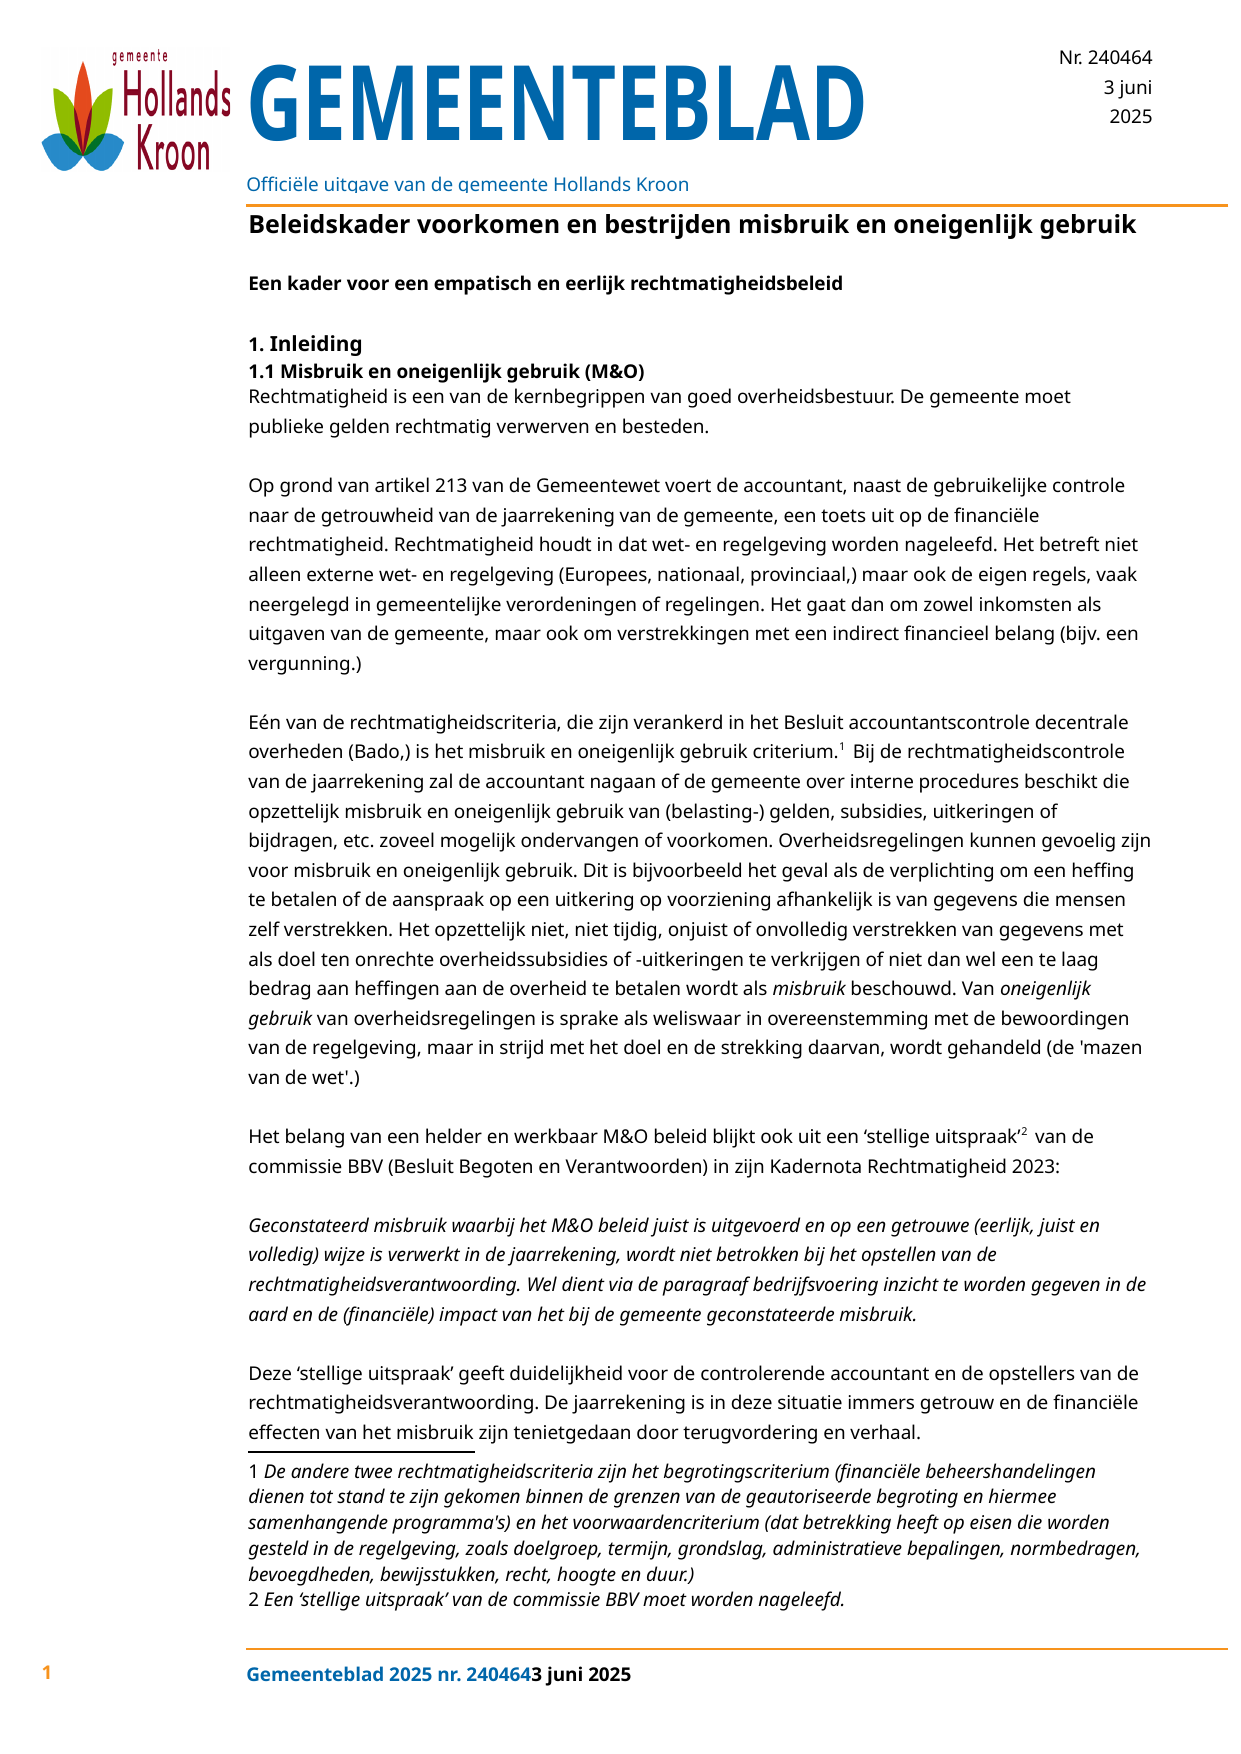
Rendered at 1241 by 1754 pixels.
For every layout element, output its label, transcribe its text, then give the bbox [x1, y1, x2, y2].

text Deze ‘stellige uitspraak’ geeft duidelijkheid voor de controlerende accountant en de opstellers van de rechtmatigheidsverantwoording. De jaarrekening is in deze situatie immers getrouw en de financiële effecten van het misbruik zijn tenietgedaan door terugvordering en verhaal. [248, 1360, 1152, 1445]
text Rechtmatigheid is een van de kernbegrippen van goed overheidsbestuur. De gemeente moet publieke gelden rechtmatig verwerven en besteden. [248, 384, 1152, 439]
text Eén van de rechtmatigheidscriteria, die zijn verankerd in het Besluit accountantscontrole decentrale overheden (Bado,) is het misbruik en oneigenlijk gebruik criterium. Bij de rechtmatigheidscontrole van de jaarrekening zal de accountant nagaan of de gemeente over interne procedures beschikt die opzettelijk misbruik en oneigenlijk gebruik van (belasting-) gelden, subsidies, uitkeringen of bijdragen, etc. zoveel mogelijk ondervangen of voorkomen. Overheidsregelingen kunnen gevoelig zijn voor misbruik en oneigenlijk gebruik. Dit is bijvoorbeeld het geval als de verplichting om een heffing te betalen of de aanspraak op een uitkering op voorziening afhankelijk is van gegevens die mensen zelf verstrekken. Het opzettelijk niet, niet tijdig, onjuist of onvolledig verstrekken van gegevens met als doel ten onrechte overheidssubsidies of -uitkeringen te verkrijgen of niet dan wel een te laag bedrag aan heffingen aan de overheid te betalen wordt als misbruik beschouwd. Van oneigenlijk gebruik van overheidsregelingen is sprake als weliswaar in overeenstemming met de bewoordingen van de regelgeving, maar in strijd met het doel en de strekking daarvan, wordt gehandeld (de 'mazen van de wet'.) [248, 709, 1152, 1090]
text Het belang van een helder en werkbaar M&O beleid blijkt ook uit een ‘stellige uitspraak’ van de commissie BBV (Besluit Begoten en Verantwoorden) in zijn Kadernota Rechtmatigheid 2023: [248, 1123, 1152, 1178]
text Beleidskader voorkomen en bestrijden misbruik en oneigenlijk gebruik [248, 207, 1152, 241]
text 1.1 Misbruik en oneigenlijk gebruik (M&O) [248, 358, 1152, 384]
text Op grond van artikel 213 van de Gemeentewet voert de accountant, naast de gebruikelijke controle naar de getrouwheid van de jaarrekening van de gemeente, een toets uit op de financiële rechtmatigheid. Rechtmatigheid houdt in dat wet- en regelgeving worden nageleefd. Het betreft niet alleen externe wet- en regelgeving (Europees, nationaal, provinciaal,) maar ook de eigen regels, vaak neergelegd in gemeentelijke verordeningen of regelingen. Het gaat dan om zowel inkomsten als uitgaven van de gemeente, maar ook om verstrekkingen met een indirect financieel belang (bijv. een vergunning.) [248, 472, 1152, 676]
text Een ‘stellige uitspraak’ van de commissie BBV moet worden nageleefd. [248, 1586, 1152, 1612]
text Geconstateerd misbruik waarbij het M&O beleid juist is uitgevoerd en op een getrouwe (eerlijk, juist en volledig) wijze is verwerkt in de jaarrekening, wordt niet betrokken bij het opstellen van de rechtmatigheidsverantwoording. Wel dient via de paragraaf bedrijfsvoering inzicht te worden gegeven in de aard en de (financiële) impact van het bij de gemeente geconstateerde misbruik. [248, 1212, 1152, 1326]
text Een kader voor een empatisch en eerlijk rechtmatigheidsbeleid [248, 270, 1152, 296]
text 1. Inleiding [248, 329, 1152, 358]
picture [41, 47, 231, 172]
text De andere twee rechtmatigheidscriteria zijn het begrotingscriterium (financiële beheershandelingen dienen tot stand te zijn gekomen binnen de grenzen van de geautoriseerde begroting en hiermee samenhangende programma's) en het voorwaardencriterium (dat betrekking heeft op eisen die worden gesteld in de regelgeving, zoals doelgroep, termijn, grondslag, administratieve bepalingen, normbedragen, bevoegdheden, bewijsstukken, recht, hoogte en duur.) [248, 1458, 1152, 1586]
